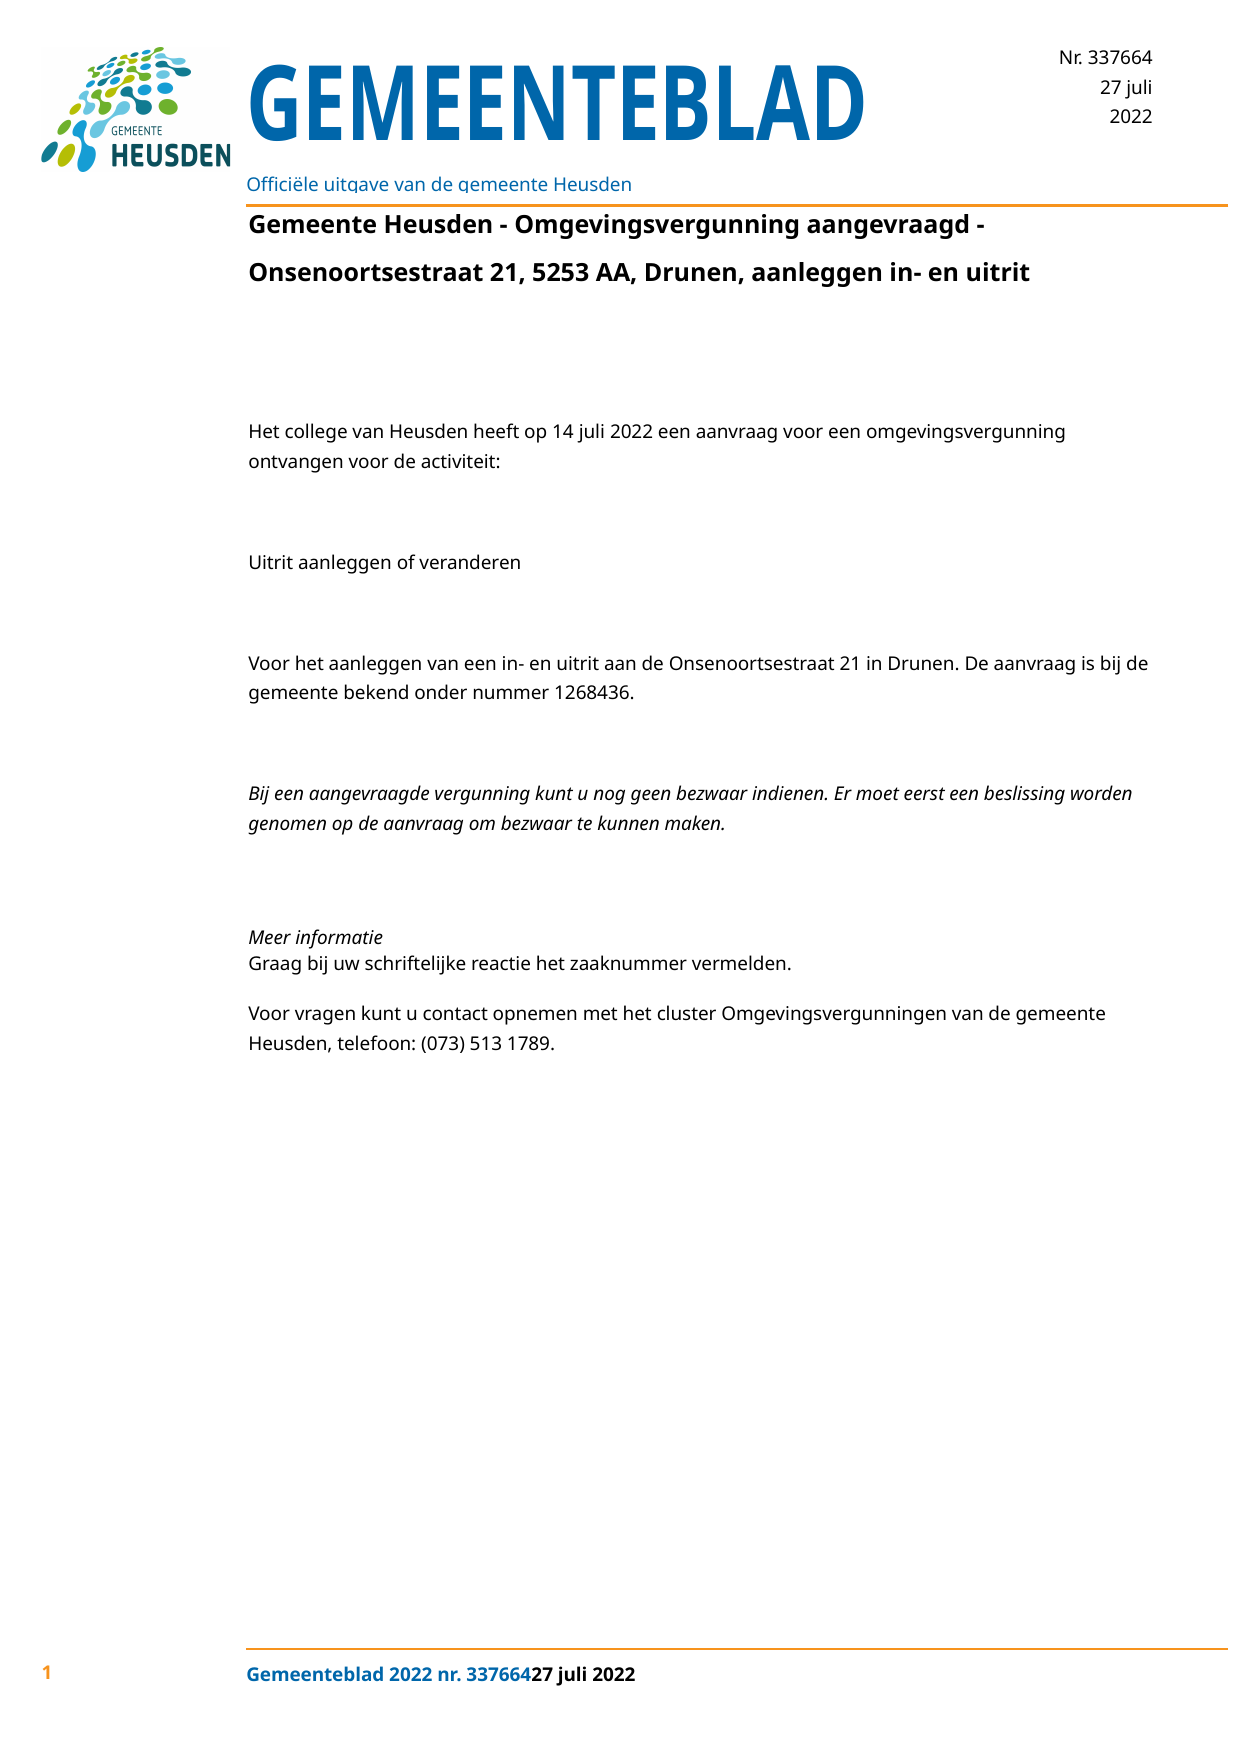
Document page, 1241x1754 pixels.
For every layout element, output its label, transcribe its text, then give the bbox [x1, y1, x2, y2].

text Voor het aanleggen van een in- en uitrit aan de Onsenoortsestraat 21 in Drunen. De aanvraag is bij de gemeente bekend onder nummer 1268436. [248, 650, 1152, 705]
picture [41, 47, 231, 172]
text Gemeente Heusden - Omgevingsvergunning aangevraagd - Onsenoortsestraat 21, 5253 AA, Drunen, aanleggen in- en uitrit [248, 207, 1152, 288]
text Voor vragen kunt u contact opnemen met het cluster Omgevingsvergunningen van de gemeente Heusden, telefoon: (073) 513 1789. [248, 1001, 1152, 1056]
text Bij een aangevraagde vergunning kunt u nog geen bezwaar indienen. Er moet eerst een beslissing worden genomen op de aanvraag om bezwaar te kunnen maken. [248, 780, 1152, 836]
text Graag bij uw schriftelijke reactie het zaaknummer vermelden. [248, 950, 1152, 976]
text Uitrit aanleggen of veranderen [248, 549, 1152, 575]
text Meer informatie [248, 924, 1152, 950]
text Het college van Heusden heeft op 14 juli 2022 een aanvraag voor een omgevingsvergunning ontvangen voor de activiteit: [248, 419, 1152, 474]
